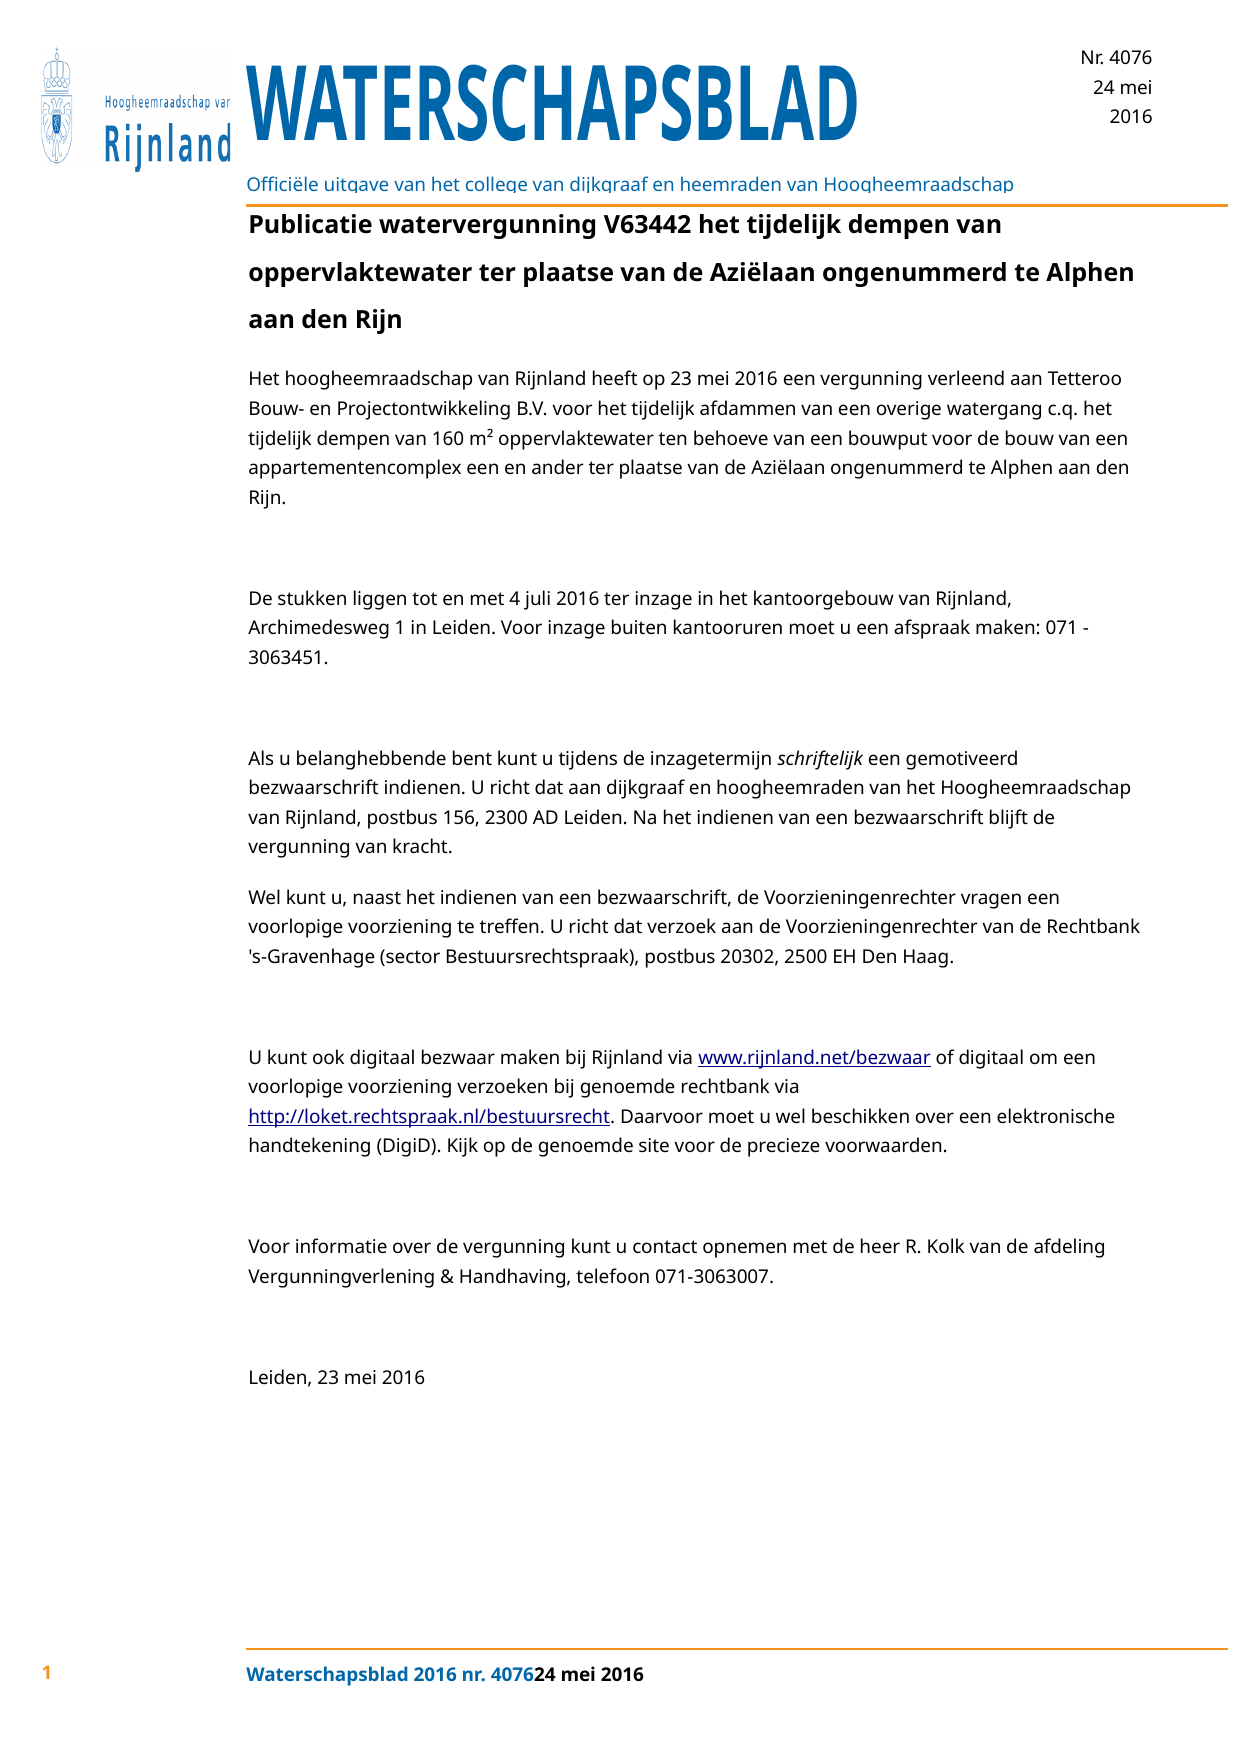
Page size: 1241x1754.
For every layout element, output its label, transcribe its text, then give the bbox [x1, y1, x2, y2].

text Publicatie watervergunning V63442 het tijdelijk dempen van oppervlaktewater ter plaatse van de Aziëlaan ongenummerd te Alphen aan den Rijn [248, 207, 1152, 336]
text De stukken liggen tot en met 4 juli 2016 ter inzage in het kantoorgebouw van Rijnland, Archimedesweg 1 in Leiden. Voor inzage buiten kantooruren moet u een afspraak maken: 071 - 3063451. [248, 585, 1152, 669]
text Leiden, 23 mei 2016 [248, 1364, 1152, 1389]
text U kunt ook digitaal bezwaar maken bij Rijnland via www.rijnland.net/bezwaar of digitaal om een voorlopige voorziening verzoeken bij genoemde rechtbank via http://loket.rechtspraak.nl/bestuursrecht. Daarvoor moet u wel beschikken over een elektronische handtekening (DigiD). Kijk op de genoemde site voor de precieze voorwaarden. [248, 1044, 1152, 1158]
picture [41, 47, 231, 172]
text Het hoogheemraadschap van Rijnland heeft op 23 mei 2016 een vergunning verleend aan Tetteroo Bouw- en Projectontwikkeling B.V. voor het tijdelijk afdammen van een overige watergang c.q. het tijdelijk dempen van 160 m² oppervlaktewater ten behoeve van een bouwput voor de bouw van een appartementencomplex een en ander ter plaatse van de Aziëlaan ongenummerd te Alphen aan den Rijn. [248, 366, 1152, 509]
text Voor informatie over de vergunning kunt u contact opnemen met de heer R. Kolk van de afdeling Vergunningverlening & Handhaving, telefoon 071-3063007. [248, 1233, 1152, 1289]
text Wel kunt u, naast het indienen van een bezwaarschrift, de Voorzieningenrechter vragen een voorlopige voorziening te treffen. U richt dat verzoek aan de Voorzieningenrechter van de Rechtbank 's-Gravenhage (sector Bestuursrechtspraak), postbus 20302, 2500 EH Den Haag. [248, 884, 1152, 969]
text Als u belanghebbende bent kunt u tijdens de inzagetermijn schriftelijk een gemotiveerd bezwaarschrift indienen. U richt dat aan dijkgraaf en hoogheemraden van het Hoogheemraadschap van Rijnland, postbus 156, 2300 AD Leiden. Na het indienen van een bezwaarschrift blijft de vergunning van kracht. [248, 745, 1152, 859]
